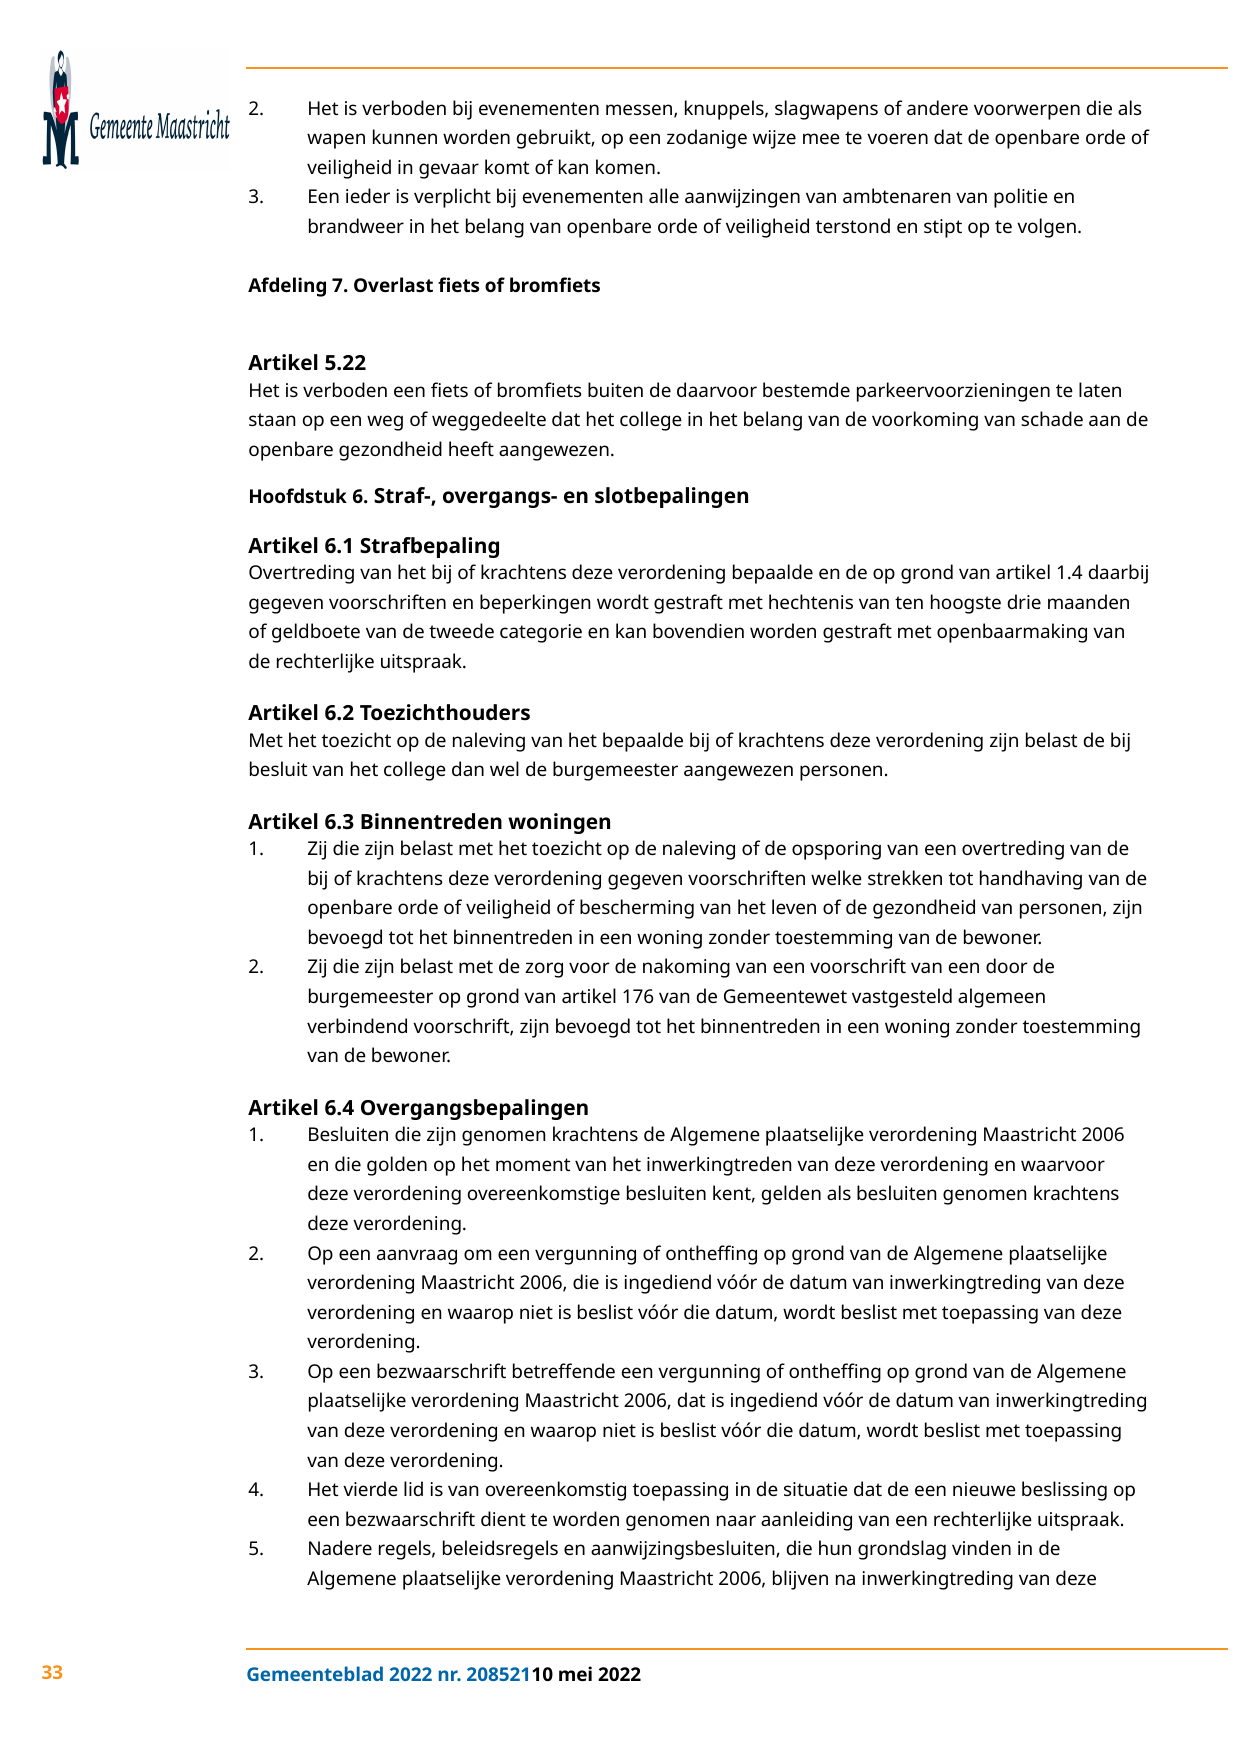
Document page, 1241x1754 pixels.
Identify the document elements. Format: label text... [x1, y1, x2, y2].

text Het is verboden een fiets of bromfiets buiten de daarvoor bestemde parkeervoorzieningen te laten staan op een weg of weggedeelte dat het college in het belang van de voorkoming van schade aan de openbare gezondheid heeft aangewezen. [248, 377, 1152, 462]
text Afdeling 7. Overlast fiets of bromfiets [248, 272, 1152, 298]
list Zij die zijn belast met de zorg voor de nakoming van een voorschrift van een door de burgemeester op grond van artikel 176 van de Gemeentewet vastgesteld algemeen verbindend voorschrift, zijn bevoegd tot het binnentreden in een woning zonder toestemming van de bewoner. [248, 954, 1152, 1068]
list Besluiten die zijn genomen krachtens de Algemene plaatselijke verordening Maastricht 2006 en die golden op het moment van het inwerkingtreden van deze verordening en waarvoor deze verordening overeenkomstige besluiten kent, gelden als besluiten genomen krachtens deze verordening. [248, 1121, 1152, 1236]
text Overtreding van het bij of krachtens deze verordening bepaalde en de op grond van artikel 1.4 daarbij gegeven voorschriften en beperkingen wordt gestraft met hechtenis van ten hoogste drie maanden of geldboete van de tweede categorie en kan bovendien worden gestraft met openbaarmaking van de rechterlijke uitspraak. [248, 559, 1152, 674]
text Artikel 6.2 Toezichthouders [248, 698, 1152, 727]
text Artikel 6.1 Strafbepaling [248, 531, 1152, 559]
list Op een aanvraag om een vergunning of ontheffing op grond van de Algemene plaatselijke verordening Maastricht 2006, die is ingediend vóór de datum van inwerkingtreding van deze verordening en waarop niet is beslist vóór die datum, wordt beslist met toepassing van deze verordening. [248, 1240, 1152, 1354]
list Zij die zijn belast met het toezicht op de naleving of de opsporing van een overtreding van de bij of krachtens deze verordening gegeven voorschriften welke strekken tot handhaving van de openbare orde of veiligheid of bescherming van het leven of de gezondheid van personen, zijn bevoegd tot het binnentreden in een woning zonder toestemming van de bewoner. [248, 835, 1152, 950]
text Met het toezicht op de naleving van het bepaalde bij of krachtens deze verordening zijn belast de bij besluit van het college dan wel de burgemeester aangewezen personen. [248, 727, 1152, 782]
list Het is verboden bij evenementen messen, knuppels, slagwapens of andere voorwerpen die als wapen kunnen worden gebruikt, op een zodanige wijze mee te voeren dat de openbare orde of veiligheid in gevaar komt of kan komen. [248, 95, 1152, 180]
list Een ieder is verplicht bij evenementen alle aanwijzingen van ambtenaren van politie en brandweer in het belang van openbare orde of veiligheid terstond en stipt op te volgen. [248, 183, 1152, 239]
list Het vierde lid is van overeenkomstig toepassing in de situatie dat de een nieuwe beslissing op een bezwaarschrift dient te worden genomen naar aanleiding van een rechterlijke uitspraak. [248, 1476, 1152, 1532]
text Artikel 5.22 [248, 348, 1152, 377]
list Nadere regels, beleidsregels en aanwijzingsbesluiten, die hun grondslag vinden in de Algemene plaatselijke verordening Maastricht 2006, blijven na inwerkingtreding van deze [248, 1536, 1152, 1591]
picture [41, 47, 231, 172]
text Artikel 6.4 Overgangsbepalingen [248, 1093, 1152, 1121]
text Artikel 6.3 Binnentreden woningen [248, 807, 1152, 835]
text Hoofdstuk 6. Straf-, overgangs- en slotbepalingen [248, 482, 1152, 510]
list Op een bezwaarschrift betreffende een vergunning of ontheffing op grond van de Algemene plaatselijke verordening Maastricht 2006, dat is ingediend vóór de datum van inwerkingtreding van deze verordening en waarop niet is beslist vóór die datum, wordt beslist met toepassing van deze verordening. [248, 1358, 1152, 1472]
